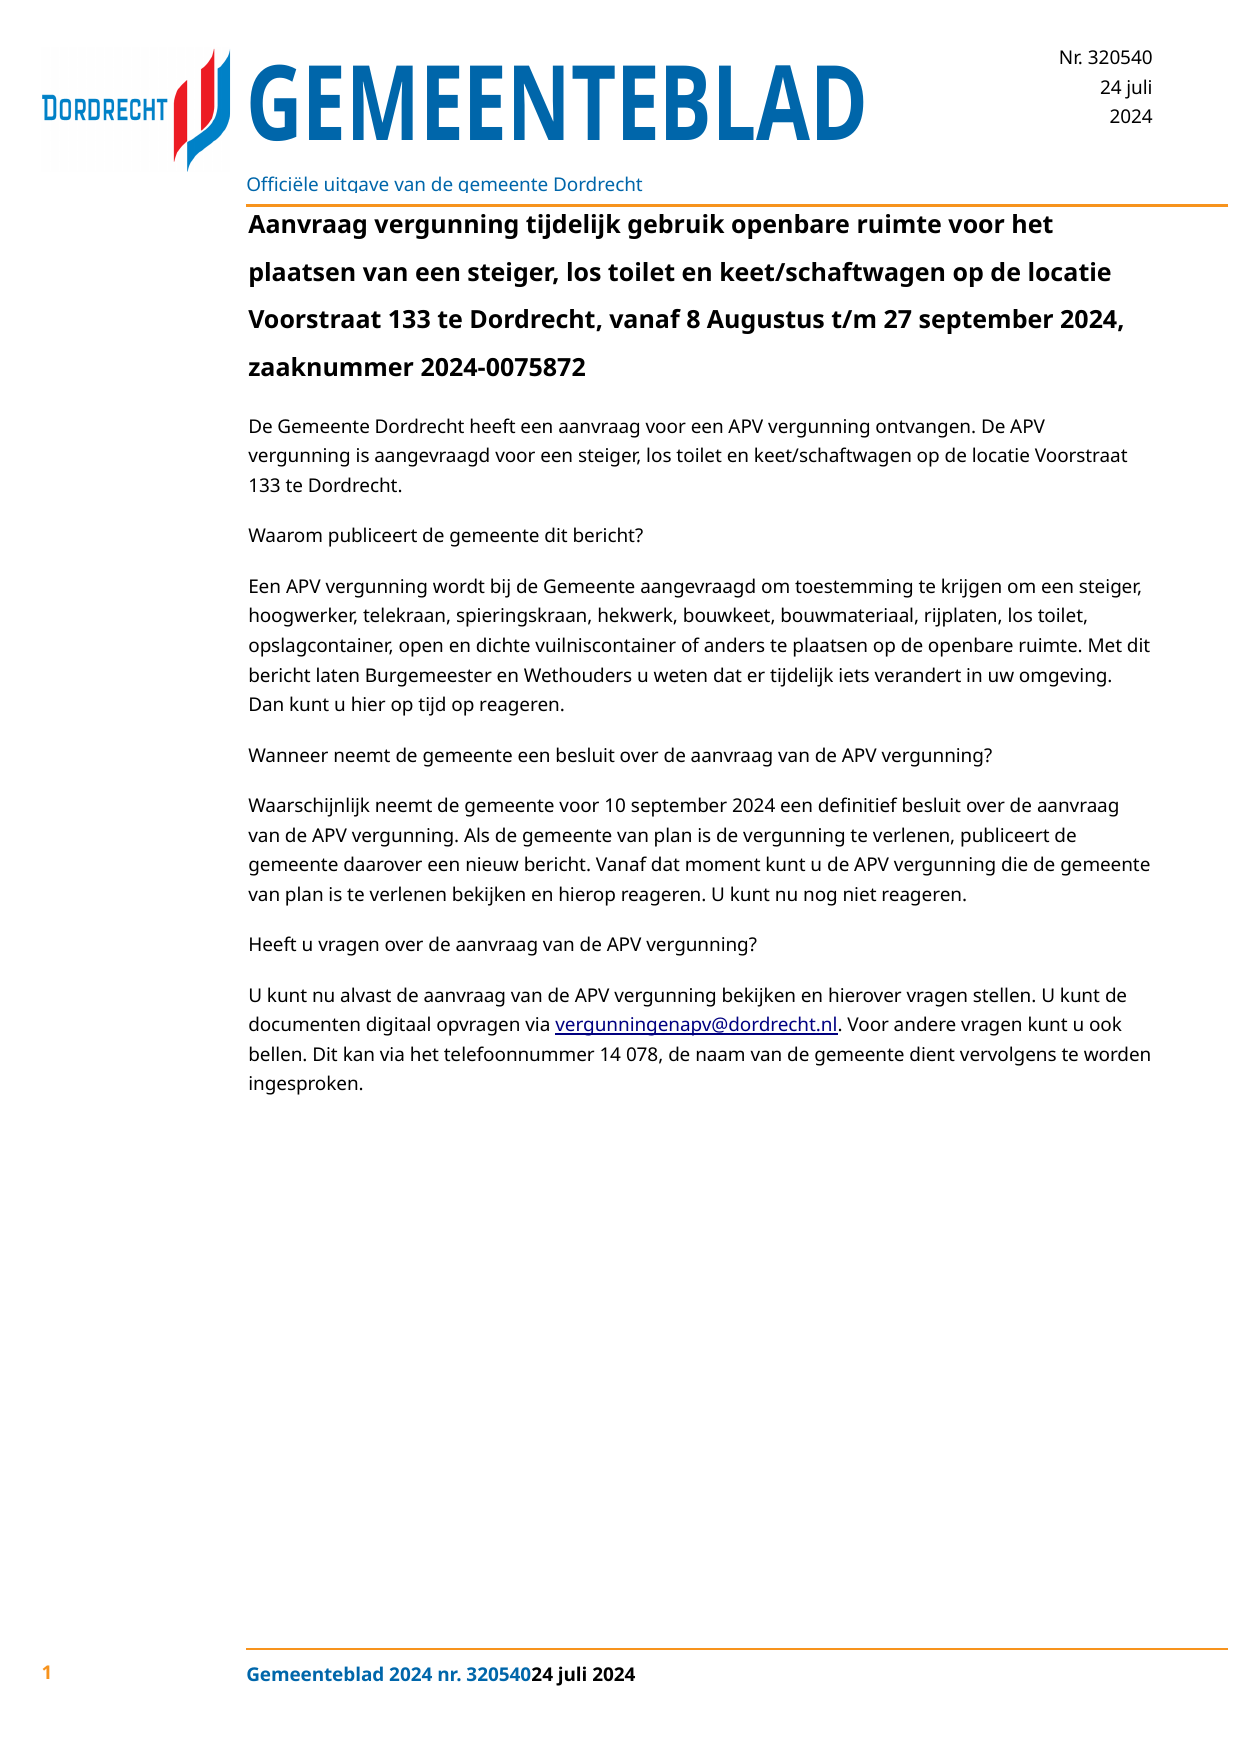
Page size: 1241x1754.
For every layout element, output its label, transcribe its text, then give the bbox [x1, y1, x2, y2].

text Wanneer neemt de gemeente een besluit over de aanvraag van de APV vergunning? [248, 742, 1152, 768]
text Heeft u vragen over de aanvraag van de APV vergunning? [248, 931, 1152, 957]
text Aanvraag vergunning tijdelijk gebruik openbare ruimte voor het plaatsen van een steiger, los toilet en keet/schaftwagen op de locatie Voorstraat 133 te Dordrecht, vanaf 8 Augustus t/m 27 september 2024, zaaknummer 2024-0075872 [248, 207, 1152, 384]
text Waarom publiceert de gemeente dit bericht? [248, 523, 1152, 548]
picture [41, 47, 231, 172]
text Een APV vergunning wordt bij de Gemeente aangevraagd om toestemming te krijgen om een steiger, hoogwerker, telekraan, spieringskraan, hekwerk, bouwkeet, bouwmateriaal, rijplaten, los toilet, opslagcontainer, open en dichte vuilniscontainer of anders te plaatsen op de openbare ruimte. Met dit bericht laten Burgemeester en Wethouders u weten dat er tijdelijk iets verandert in uw omgeving. Dan kunt u hier op tijd op reageren. [248, 573, 1152, 717]
text Waarschijnlijk neemt de gemeente voor 10 september 2024 een definitief besluit over de aanvraag van de APV vergunning. Als de gemeente van plan is de vergunning te verlenen, publiceert de gemeente daarover een nieuw bericht. Vanaf dat moment kunt u de APV vergunning die de gemeente van plan is te verlenen bekijken en hierop reageren. U kunt nu nog niet reageren. [248, 792, 1152, 907]
text De Gemeente Dordrecht heeft een aanvraag voor een APV vergunning ontvangen. De APV vergunning is aangevraagd voor een steiger, los toilet en keet/schaftwagen op de locatie Voorstraat 133 te Dordrecht. [248, 413, 1152, 498]
text U kunt nu alvast de aanvraag van de APV vergunning bekijken en hierover vragen stellen. U kunt de documenten digitaal opvragen via vergunningenapv@dordrecht.nl. Voor andere vragen kunt u ook bellen. Dit kan via het telefoonnummer 14 078, de naam van de gemeente dient vervolgens te worden ingesproken. [248, 982, 1152, 1096]
